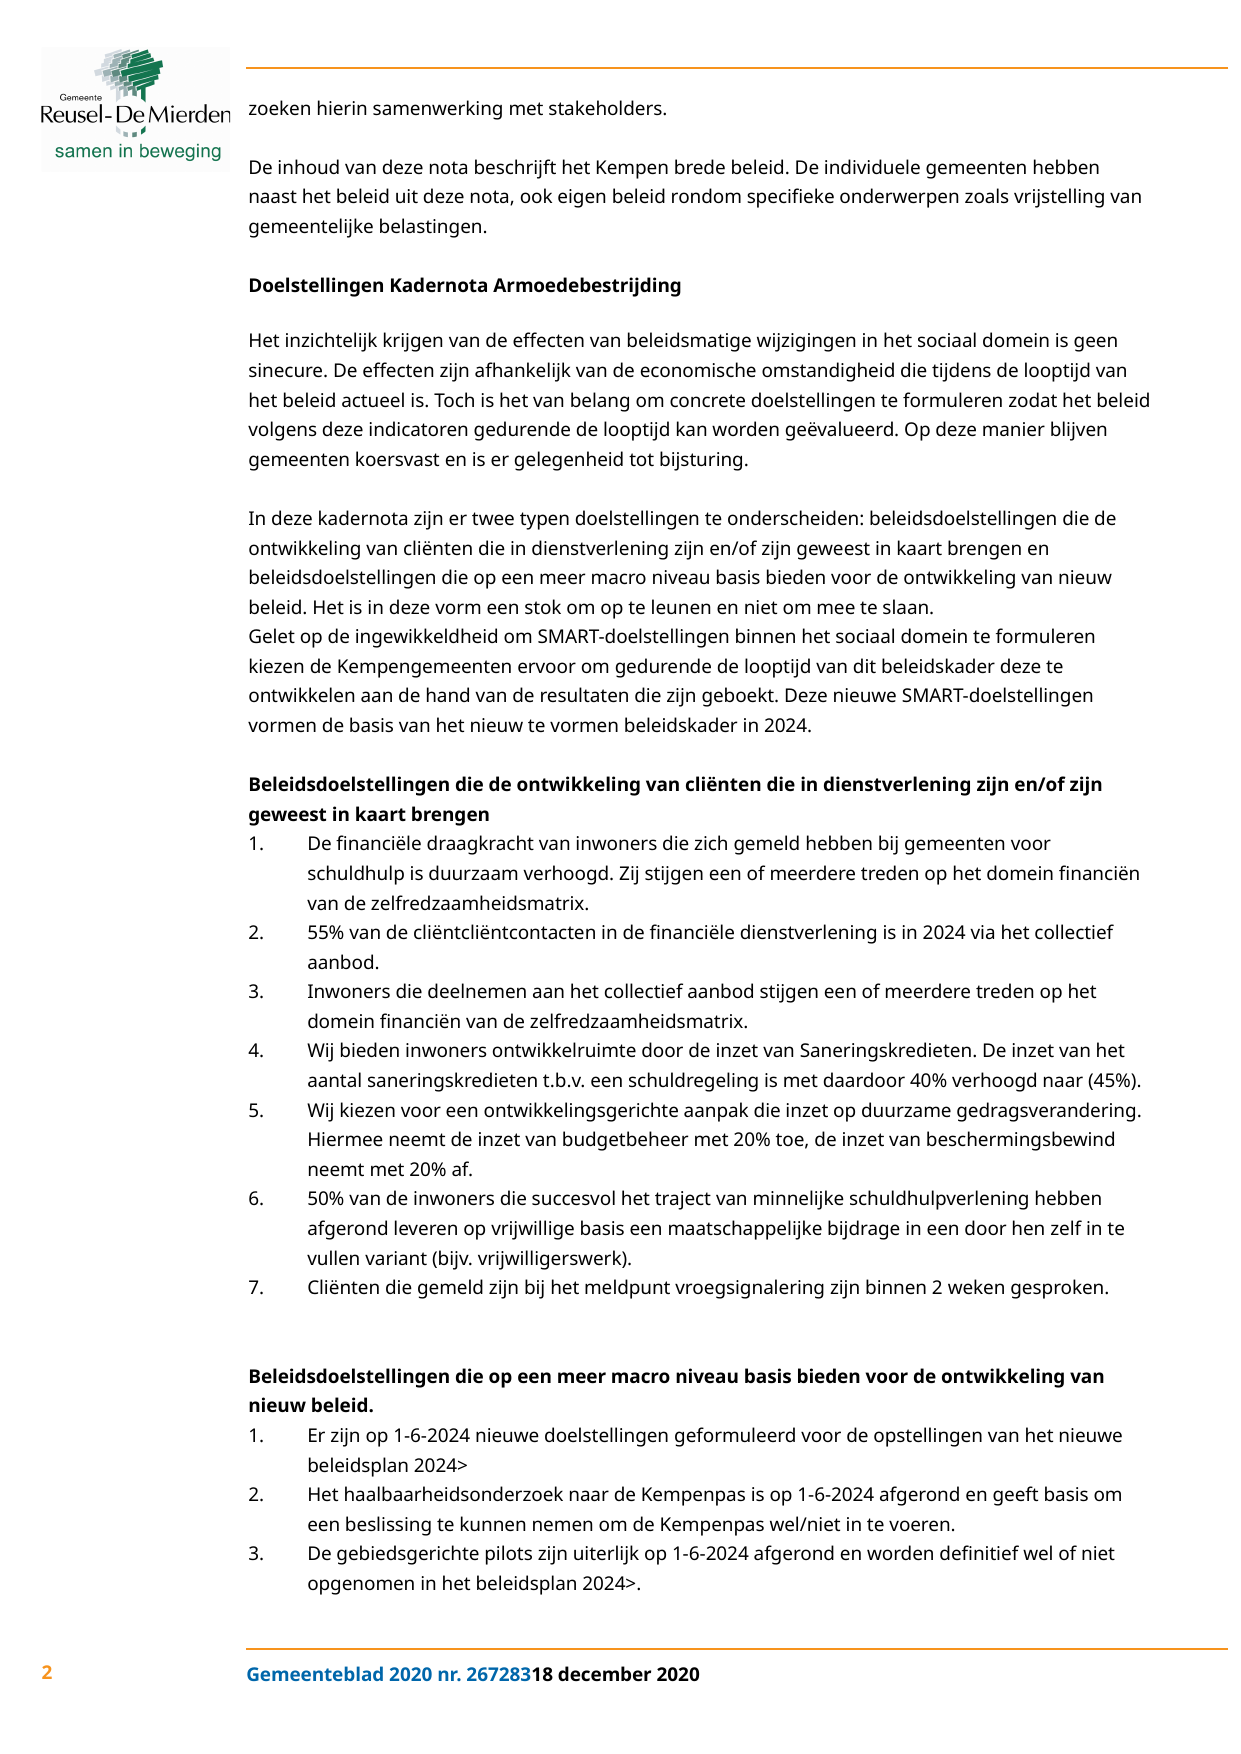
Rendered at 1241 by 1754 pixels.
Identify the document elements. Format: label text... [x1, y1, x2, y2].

text Het inzichtelijk krijgen van de effecten van beleidsmatige wijzigingen in het sociaal domein is geen sinecure. De effecten zijn afhankelijk van de economische omstandigheid die tijdens de looptijd van het beleid actueel is. Toch is het van belang om concrete doelstellingen te formuleren zodat het beleid volgens deze indicatoren gedurende de looptijd kan worden geëvalueerd. Op deze manier blijven gemeenten koersvast en is er gelegenheid tot bijsturing. [248, 328, 1152, 472]
text zoeken hierin samenwerking met stakeholders. [248, 95, 1152, 121]
list Er zijn op 1-6-2024 nieuwe doelstellingen geformuleerd voor de opstellingen van het nieuwe beleidsplan 2024> [248, 1422, 1152, 1477]
list Inwoners die deelnemen aan het collectief aanbod stijgen een of meerdere treden op het domein financiën van de zelfredzaamheidsmatrix. [248, 978, 1152, 1034]
list Cliënten die gemeld zijn bij het meldpunt vroegsignalering zijn binnen 2 weken gesproken. [248, 1274, 1152, 1300]
text Beleidsdoelstellingen die de ontwikkeling van cliënten die in dienstverlening zijn en/of zijn geweest in kaart brengen [248, 771, 1152, 827]
text In deze kadernota zijn er twee typen doelstellingen te onderscheiden: beleidsdoelstellingen die de ontwikkeling van cliënten die in dienstverlening zijn en/of zijn geweest in kaart brengen en beleidsdoelstellingen die op een meer macro niveau basis bieden voor de ontwikkeling van nieuw beleid. Het is in deze vorm een stok om op te leunen en niet om mee te slaan. [248, 505, 1152, 619]
text Gelet op de ingewikkeldheid om SMART-doelstellingen binnen het sociaal domein te formuleren kiezen de Kempengemeenten ervoor om gedurende de looptijd van dit beleidskader deze te ontwikkelen aan de hand van de resultaten die zijn geboekt. Deze nieuwe SMART-doelstellingen vormen de basis van het nieuw te vormen beleidskader in 2024. [248, 623, 1152, 738]
list 50% van de inwoners die succesvol het traject van minnelijke schuldhulpverlening hebben afgerond leveren op vrijwillige basis een maatschappelijke bijdrage in een door hen zelf in te vullen variant (bijv. vrijwilligerswerk). [248, 1186, 1152, 1270]
text Beleidsdoelstellingen die op een meer macro niveau basis bieden voor de ontwikkeling van nieuw beleid. [248, 1363, 1152, 1418]
picture [41, 47, 231, 172]
text De inhoud van deze nota beschrijft het Kempen brede beleid. De individuele gemeenten hebben naast het beleid uit deze nota, ook eigen beleid rondom specifieke onderwerpen zoals vrijstelling van gemeentelijke belastingen. [248, 154, 1152, 239]
list Wij bieden inwoners ontwikkelruimte door de inzet van Saneringskredieten. De inzet van het aantal saneringskredieten t.b.v. een schuldregeling is met daardoor 40% verhoogd naar (45%). [248, 1038, 1152, 1093]
text Doelstellingen Kadernota Armoedebestrijding [248, 272, 1152, 298]
list 55% van de cliëntcliëntcontacten in de financiële dienstverlening is in 2024 via het collectief aanbod. [248, 919, 1152, 974]
list De gebiedsgerichte pilots zijn uiterlijk op 1-6-2024 afgerond en worden definitief wel of niet opgenomen in het beleidsplan 2024>. [248, 1541, 1152, 1596]
list De financiële draagkracht van inwoners die zich gemeld hebben bij gemeenten voor schuldhulp is duurzaam verhoogd. Zij stijgen een of meerdere treden op het domein financiën van de zelfredzaamheidsmatrix. [248, 831, 1152, 915]
list Het haalbaarheidsonderzoek naar de Kempenpas is op 1-6-2024 afgerond en geeft basis om een beslissing te kunnen nemen om de Kempenpas wel/niet in te voeren. [248, 1481, 1152, 1537]
list Wij kiezen voor een ontwikkelingsgerichte aanpak die inzet op duurzame gedragsverandering. Hiermee neemt de inzet van budgetbeheer met 20% toe, de inzet van beschermingsbewind neemt met 20% af. [248, 1097, 1152, 1182]
